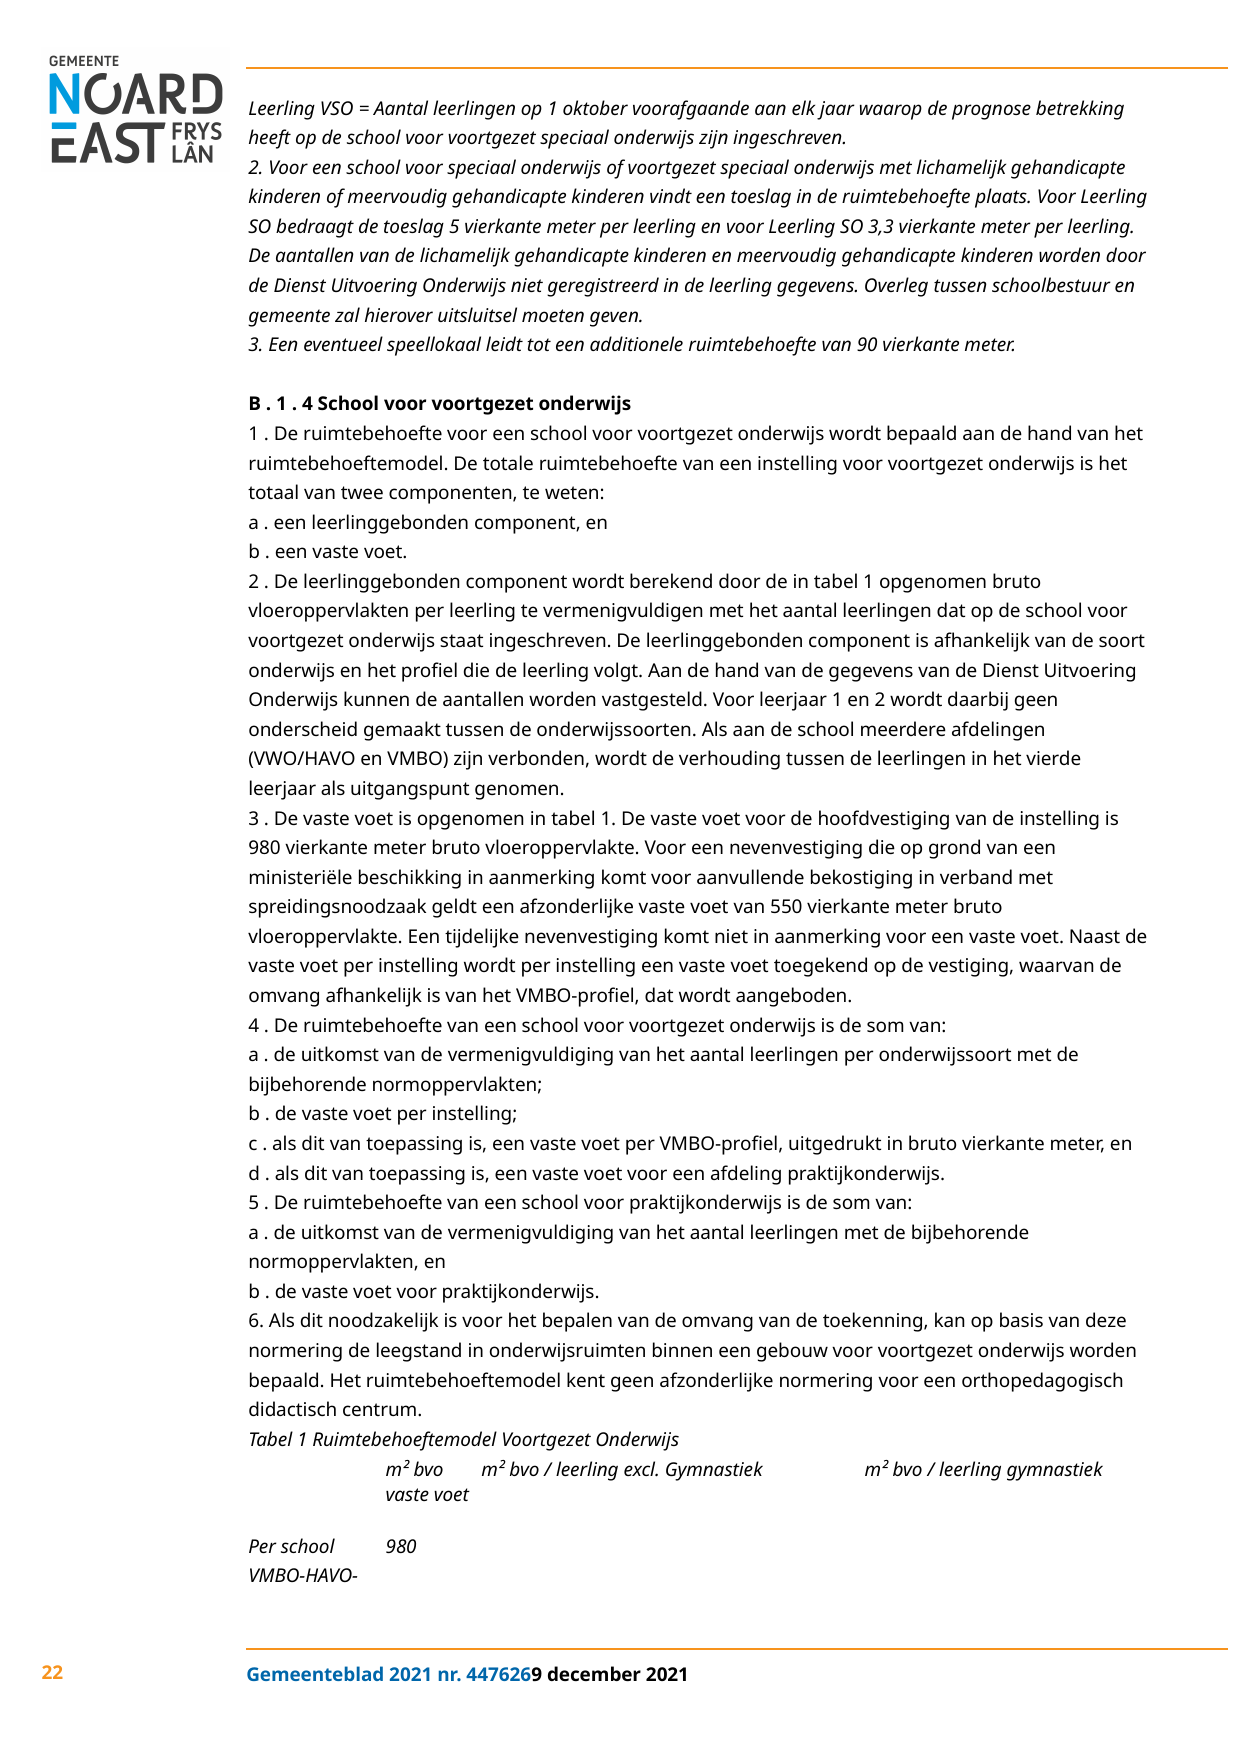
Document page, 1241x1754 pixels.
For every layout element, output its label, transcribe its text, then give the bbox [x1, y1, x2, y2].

table_header m² bvo / leerling excl. Gymnastiek [481, 1456, 864, 1481]
text a . de uitkomst van de vermenigvuldiging van het aantal leerlingen per onderwijssoort met de bijbehorende normoppervlakten; [248, 1041, 1152, 1097]
text 4 . De ruimtebehoefte van een school voor voortgezet onderwijs is de som van: [248, 1012, 1152, 1038]
table_cell [248, 1507, 385, 1533]
table_cell [864, 1481, 1152, 1507]
table_cell [248, 1481, 385, 1507]
text 5 . De ruimtebehoefte van een school voor praktijkonderwijs is de som van: [248, 1189, 1152, 1215]
table_cell [385, 1507, 481, 1533]
text b . de vaste voet voor praktijkonderwijs. [248, 1278, 1152, 1304]
table_cell [960, 1533, 1056, 1588]
text Tabel 1 Ruimtebehoeftemodel Voortgezet Onderwijs [248, 1426, 1152, 1452]
table_header m² bvo / leerling gymnastiek [864, 1456, 1152, 1481]
text 6. Als dit noodzakelijk is voor het bepalen van de omvang van de toekenning, kan op basis van deze normering de leegstand in onderwijsruimten binnen een gebouw voor voortgezet onderwijs worden bepaald. Het ruimtebehoeftemodel kent geen afzonderlijke normering voor een orthopedagogisch didactisch centrum. [248, 1308, 1152, 1422]
table_cell [673, 1507, 768, 1533]
text a . de uitkomst van de vermenigvuldiging van het aantal leerlingen met de bijbehorende normoppervlakten, en [248, 1219, 1152, 1274]
text 2 . De leerlinggebonden component wordt berekend door de in tabel 1 opgenomen bruto vloeroppervlakten per leerling te vermenigvuldigen met het aantal leerlingen dat op de school voor voortgezet onderwijs staat ingeschreven. De leerlinggebonden component is afhankelijk van de soort onderwijs en het profiel die de leerling volgt. Aan de hand van de gegevens van de Dienst Uitvoering Onderwijs kunnen de aantallen worden vastgesteld. Voor leerjaar 1 en 2 wordt daarbij geen onderscheid gemaakt tussen de onderwijssoorten. Als aan de school meerdere afdelingen (VWO/HAVO en VMBO) zijn verbonden, wordt de verhouding tussen de leerlingen in het vierde leerjaar als uitgangspunt genomen. [248, 568, 1152, 801]
text 1 . De ruimtebehoefte voor een school voor voortgezet onderwijs wordt bepaald aan de hand van het ruimtebehoeftemodel. De totale ruimtebehoefte van een instelling voor voortgezet onderwijs is het totaal van twee componenten, te weten: [248, 420, 1152, 505]
text 3. Een eventueel speellokaal leidt tot een additionele ruimtebehoefte van 90 vierkante meter. [248, 331, 1152, 357]
table_cell [481, 1533, 577, 1588]
text b . een vaste voet. [248, 538, 1152, 564]
text 2. Voor een school voor speciaal onderwijs of voortgezet speciaal onderwijs met lichamelijk gehandicapte kinderen of meervoudig gehandicapte kinderen vindt een toeslag in de ruimtebehoefte plaats. Voor Leerling SO bedraagt de toeslag 5 vierkante meter per leerling en voor Leerling SO 3,3 vierkante meter per leerling. De aantallen van de lichamelijk gehandicapte kinderen en meervoudig gehandicapte kinderen worden door de Dienst Uitvoering Onderwijs niet geregistreerd in de leerling gegevens. Overleg tussen schoolbestuur en gemeente zal hierover uitsluitsel moeten geven. [248, 154, 1152, 328]
table_cell Per school VMBO-HAVO- [248, 1533, 385, 1588]
text c . als dit van toepassing is, een vaste voet per VMBO-profiel, uitgedrukt in bruto vierkante meter, en [248, 1130, 1152, 1156]
table_cell [960, 1507, 1056, 1533]
table_cell [769, 1533, 960, 1588]
text 3 . De vaste voet is opgenomen in tabel 1. De vaste voet voor de hoofdvestiging van de instelling is 980 vierkante meter bruto vloeroppervlakte. Voor een nevenvestiging die op grond van een ministeriële beschikking in aanmerking komt voor aanvullende bekostiging in verband met spreidingsnoodzaak geldt een afzonderlijke vaste voet van 550 vierkante meter bruto vloeroppervlakte. Een tijdelijke nevenvestiging komt niet in aanmerking voor een vaste voet. Naast de vaste voet per instelling wordt per instelling een vaste voet toegekend op de vestiging, waarvan de omvang afhankelijk is van het VMBO-profiel, dat wordt aangeboden. [248, 805, 1152, 1008]
table_cell 980 [385, 1533, 481, 1588]
table_cell [481, 1507, 577, 1533]
table_cell [673, 1533, 768, 1588]
table_header m² bvo [385, 1456, 481, 1481]
text d . als dit van toepassing is, een vaste voet voor een afdeling praktijkonderwijs. [248, 1160, 1152, 1186]
table_cell [769, 1507, 960, 1533]
text Leerling VSO = Aantal leerlingen op 1 oktober voorafgaande aan elk jaar waarop de prognose betrekking heeft op de school voor voortgezet speciaal onderwijs zijn ingeschreven. [248, 95, 1152, 150]
table_header [248, 1456, 385, 1481]
table_cell [577, 1507, 673, 1533]
picture [41, 47, 231, 172]
text a . een leerlinggebonden component, en [248, 509, 1152, 535]
table_cell vaste voet [385, 1481, 481, 1507]
text B . 1 . 4 School voor voortgezet onderwijs [248, 391, 1152, 416]
text b . de vaste voet per instelling; [248, 1101, 1152, 1126]
table_cell [481, 1481, 864, 1507]
table_cell [577, 1533, 673, 1588]
